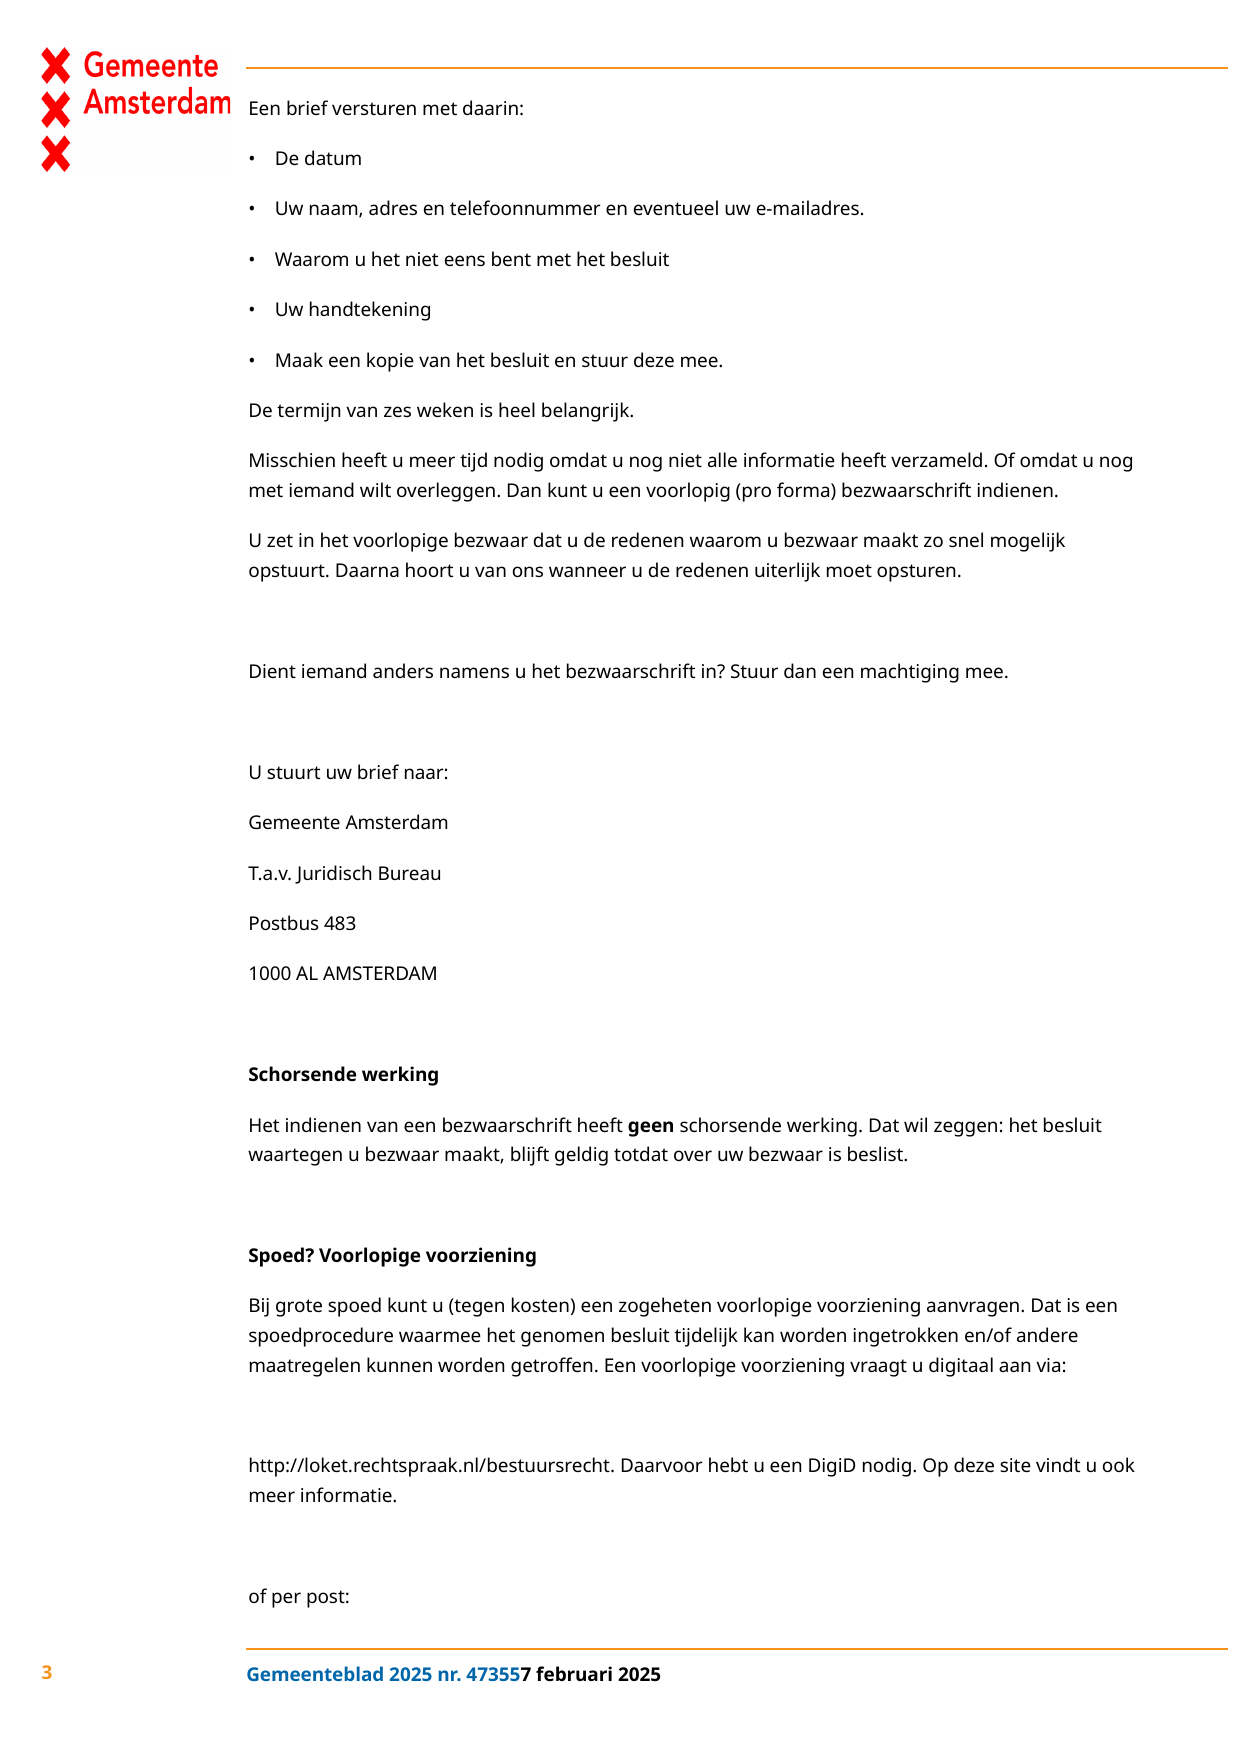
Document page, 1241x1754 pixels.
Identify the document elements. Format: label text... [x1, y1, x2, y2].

picture [41, 47, 231, 172]
text http://loket.rechtspraak.nl/bestuursrecht. Daarvoor hebt u een DigiD nodig. Op deze site vindt u ook meer informatie. [248, 1453, 1152, 1508]
text Misschien heeft u meer tijd nodig omdat u nog niet alle informatie heeft verzameld. Of omdat u nog met iemand wilt overleggen. Dan kunt u een voorlopig (pro forma) bezwaarschrift indienen. [248, 448, 1152, 503]
text Bij grote spoed kunt u (tegen kosten) een zogeheten voorlopige voorziening aanvragen. Dat is een spoedprocedure waarmee het genomen besluit tijdelijk kan worden ingetrokken en/of andere maatregelen kunnen worden getroffen. Een voorlopige voorziening vraagt u digitaal aan via: [248, 1293, 1152, 1378]
text U zet in het voorlopige bezwaar dat u de redenen waarom u bezwaar maakt zo snel mogelijk opstuurt. Daarna hoort u van ons wanneer u de redenen uiterlijk moet opsturen. [248, 528, 1152, 583]
text T.a.v. Juridisch Bureau [248, 860, 1152, 886]
text • De datum [248, 145, 1152, 171]
text Een brief versturen met daarin: [248, 95, 1152, 121]
text 1000 AL AMSTERDAM [248, 961, 1152, 986]
text • Waarom u het niet eens bent met het besluit [248, 246, 1152, 272]
text • Uw naam, adres en telefoonnummer en eventueel uw e-mailadres. [248, 196, 1152, 221]
text Dient iemand anders namens u het bezwaarschrift in? Stuur dan een machtiging mee. [248, 658, 1152, 684]
text • Maak een kopie van het besluit en stuur deze mee. [248, 347, 1152, 373]
text Spoed? Voorlopige voorziening [248, 1242, 1152, 1268]
text U stuurt uw brief naar: [248, 759, 1152, 785]
text Postbus 483 [248, 910, 1152, 936]
text Schorsende werking [248, 1061, 1152, 1087]
text Het indienen van een bezwaarschrift heeft geen schorsende werking. Dat wil zeggen: het besluit waartegen u bezwaar maakt, blijft geldig totdat over uw bezwaar is beslist. [248, 1112, 1152, 1167]
text • Uw handtekening [248, 296, 1152, 322]
text Gemeente Amsterdam [248, 809, 1152, 835]
text of per post: [248, 1583, 1152, 1609]
text De termijn van zes weken is heel belangrijk. [248, 397, 1152, 423]
